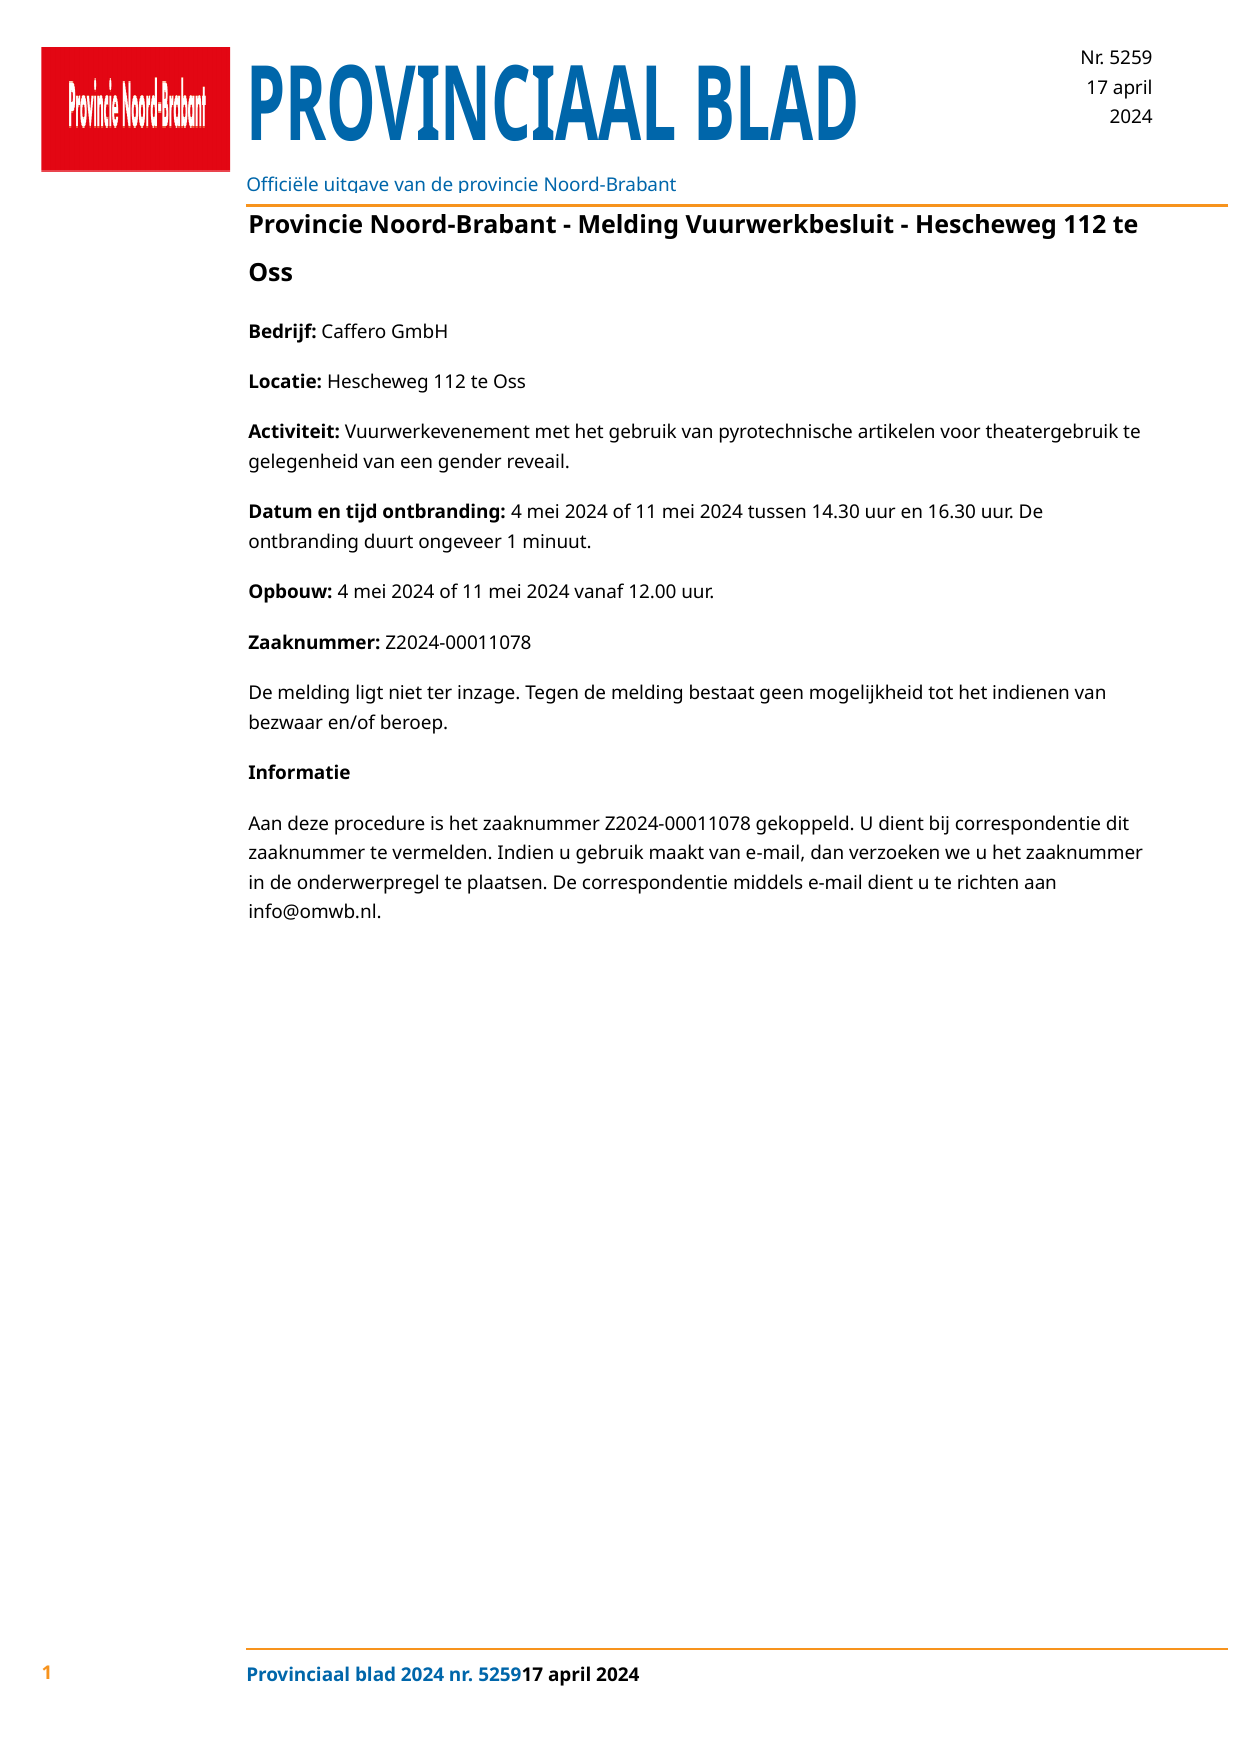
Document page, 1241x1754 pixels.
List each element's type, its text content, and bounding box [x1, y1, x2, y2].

text Bedrijf: Caffero GmbH [248, 318, 1152, 344]
text Datum en tijd ontbranding: 4 mei 2024 of 11 mei 2024 tussen 14.30 uur en 16.30 uur. De ontbranding duurt ongeveer 1 minuut. [248, 499, 1152, 554]
text De melding ligt niet ter inzage. Tegen de melding bestaat geen mogelijkheid tot het indienen van bezwaar en/of beroep. [248, 679, 1152, 735]
text Locatie: Hescheweg 112 te Oss [248, 368, 1152, 394]
text Opbouw: 4 mei 2024 of 11 mei 2024 vanaf 12.00 uur. [248, 579, 1152, 604]
text Zaaknummer: Z2024-00011078 [248, 629, 1152, 655]
text Activiteit: Vuurwerkevenement met het gebruik van pyrotechnische artikelen voor theatergebruik te gelegenheid van een gender reveail. [248, 419, 1152, 474]
text Informatie [248, 759, 1152, 785]
picture [41, 47, 231, 172]
text Aan deze procedure is het zaaknummer Z2024-00011078 gekoppeld. U dient bij correspondentie dit zaaknummer te vermelden. Indien u gebruik maakt van e-mail, dan verzoeken we u het zaaknummer in de onderwerpregel te plaatsen. De correspondentie middels e-mail dient u te richten aan info@omwb.nl. [248, 810, 1152, 924]
text Provincie Noord-Brabant - Melding Vuurwerkbesluit - Hescheweg 112 te Oss [248, 207, 1152, 288]
